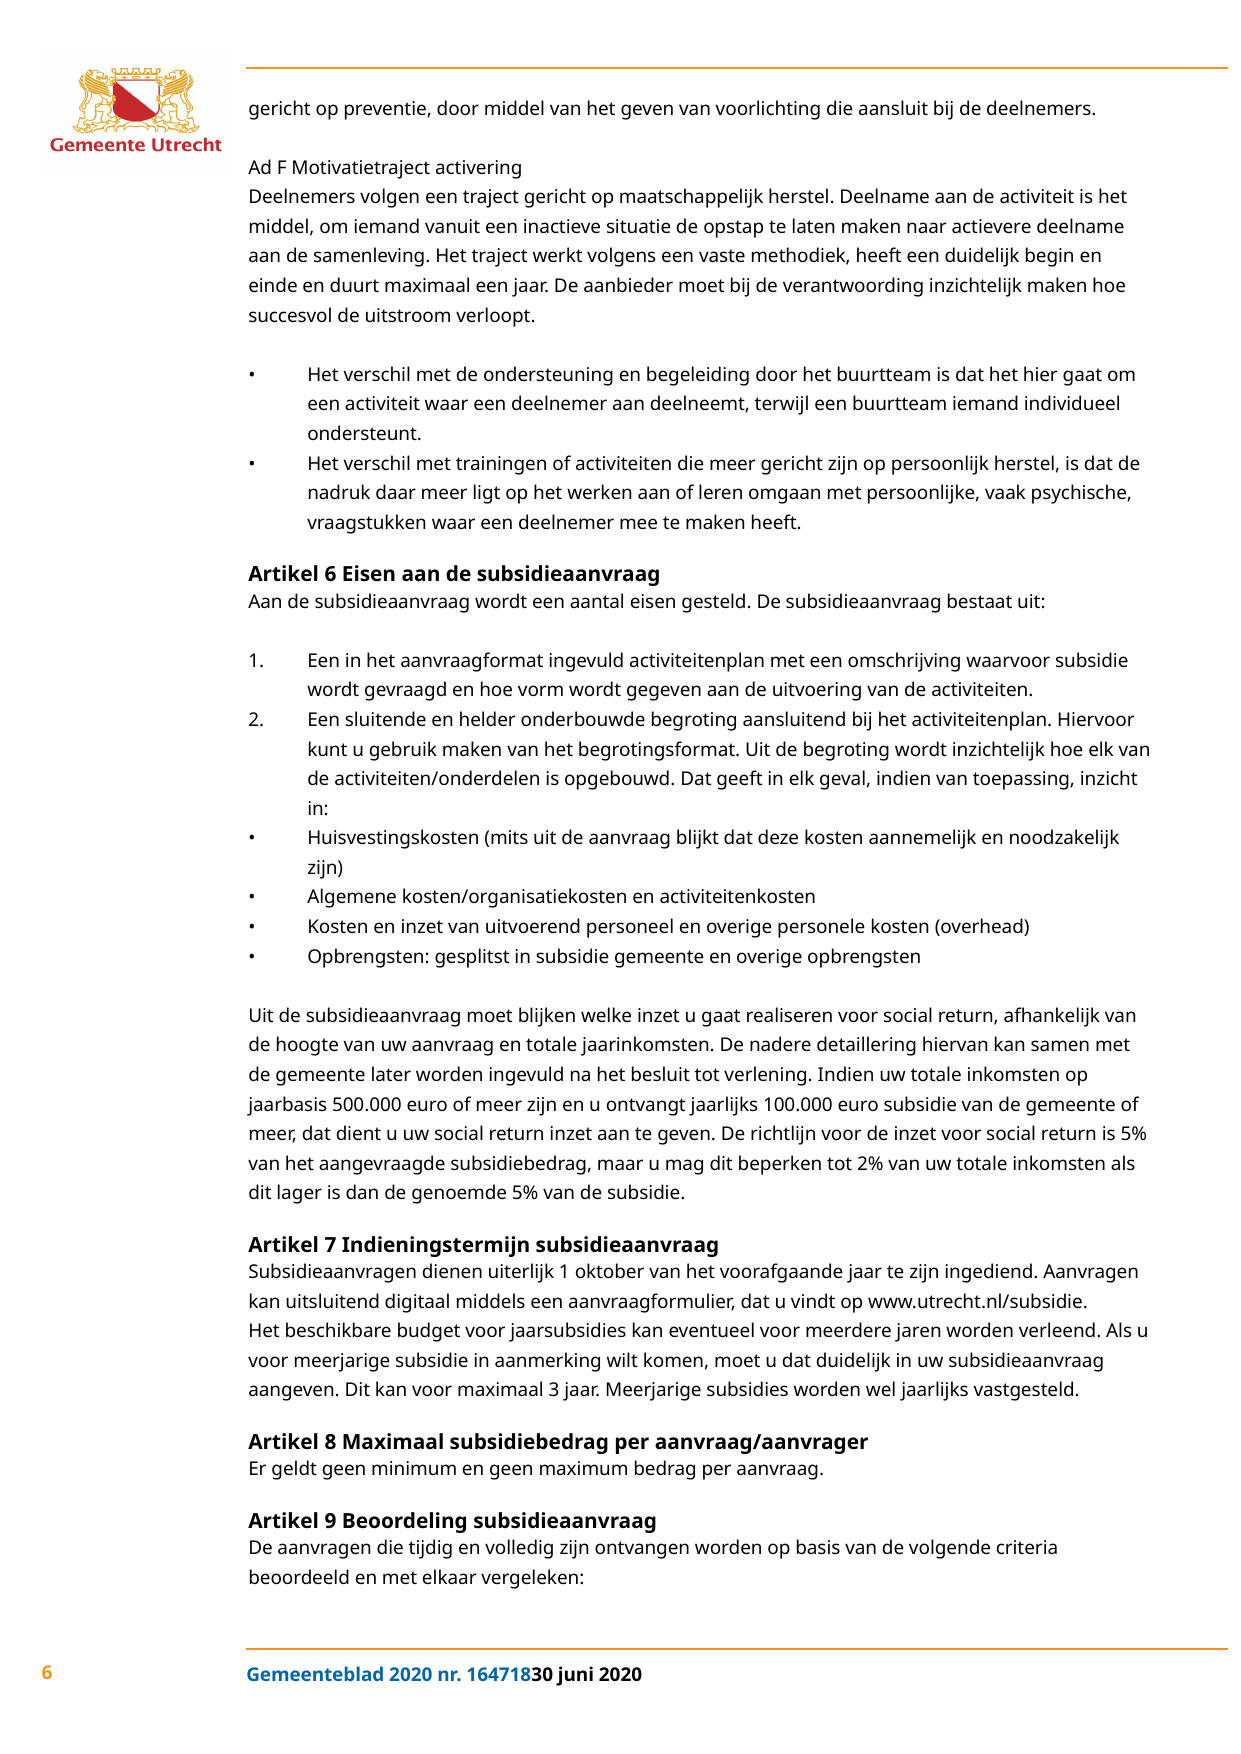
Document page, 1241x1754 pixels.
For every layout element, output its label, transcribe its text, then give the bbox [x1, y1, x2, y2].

text gericht op preventie, door middel van het geven van voorlichting die aansluit bij de deelnemers. [248, 95, 1152, 121]
picture [41, 47, 231, 172]
text Uit de subsidieaanvraag moet blijken welke inzet u gaat realiseren voor social return, afhankelijk van de hoogte van uw aanvraag en totale jaarinkomsten. De nadere detaillering hiervan kan samen met de gemeente later worden ingevuld na het besluit tot verlening. Indien uw totale inkomsten op jaarbasis 500.000 euro of meer zijn en u ontvangt jaarlijks 100.000 euro subsidie van de gemeente of meer, dat dient u uw social return inzet aan te geven. De richtlijn voor de inzet voor social return is 5% van het aangevraagde subsidiebedrag, maar u mag dit beperken tot 2% van uw totale inkomsten als dit lager is dan de genoemde 5% van de subsidie. [248, 1002, 1152, 1205]
text Artikel 9 Beoordeling subsidieaanvraag [248, 1506, 1152, 1534]
list Huisvestingskosten (mits uit de aanvraag blijkt dat deze kosten aannemelijk en noodzakelijk zijn) [248, 824, 1152, 880]
list Algemene kosten/organisatiekosten en activiteitenkosten [248, 884, 1152, 909]
list Kosten en inzet van uitvoerend personeel en overige personele kosten (overhead) [248, 913, 1152, 939]
text Subsidieaanvragen dienen uiterlijk 1 oktober van het voorafgaande jaar te zijn ingediend. Aanvragen kan uitsluitend digitaal middels een aanvraagformulier, dat u vindt op www.utrecht.nl/subsidie. [248, 1258, 1152, 1314]
list Een in het aanvraagformat ingevuld activiteitenplan met een omschrijving waarvoor subsidie wordt gevraagd en hoe vorm wordt gegeven aan de uitvoering van de activiteiten. [248, 647, 1152, 702]
text Deelnemers volgen een traject gericht op maatschappelijk herstel. Deelname aan de activiteit is het middel, om iemand vanuit een inactieve situatie de opstap te laten maken naar actievere deelname aan de samenleving. Het traject werkt volgens een vaste methodiek, heeft een duidelijk begin en einde en duurt maximaal een jaar. De aanbieder moet bij de verantwoording inzichtelijk maken hoe succesvol de uitstroom verloopt. [248, 183, 1152, 328]
text Artikel 8 Maximaal subsidiebedrag per aanvraag/aanvrager [248, 1427, 1152, 1456]
list Een sluitende en helder onderbouwde begroting aansluitend bij het activiteitenplan. Hiervoor kunt u gebruik maken van het begrotingsformat. Uit de begroting wordt inzichtelijk hoe elk van de activiteiten/onderdelen is opgebouwd. Dat geeft in elk geval, indien van toepassing, inzicht in: [248, 706, 1152, 821]
text Artikel 6 Eisen aan de subsidieaanvraag [248, 559, 1152, 588]
text Er geldt geen minimum en geen maximum bedrag per aanvraag. [248, 1456, 1152, 1481]
text Artikel 7 Indieningstermijn subsidieaanvraag [248, 1230, 1152, 1258]
list Opbrengsten: gesplitst in subsidie gemeente en overige opbrengsten [248, 943, 1152, 968]
text De aanvragen die tijdig en volledig zijn ontvangen worden op basis van de volgende criteria beoordeeld en met elkaar vergeleken: [248, 1534, 1152, 1590]
text Aan de subsidieaanvraag wordt een aantal eisen gesteld. De subsidieaanvraag bestaat uit: [248, 588, 1152, 613]
text Ad F Motivatietraject activering [248, 154, 1152, 180]
list Het verschil met de ondersteuning en begeleiding door het buurtteam is dat het hier gaat om een activiteit waar een deelnemer aan deelneemt, terwijl een buurtteam iemand individueel ondersteunt. [248, 361, 1152, 446]
list Het verschil met trainingen of activiteiten die meer gericht zijn op persoonlijk herstel, is dat de nadruk daar meer ligt op het werken aan of leren omgaan met persoonlijke, vaak psychische, vraagstukken waar een deelnemer mee te maken heeft. [248, 450, 1152, 535]
text Het beschikbare budget voor jaarsubsidies kan eventueel voor meerdere jaren worden verleend. Als u voor meerjarige subsidie in aanmerking wilt komen, moet u dat duidelijk in uw subsidieaanvraag aangeven. Dit kan voor maximaal 3 jaar. Meerjarige subsidies worden wel jaarlijks vastgesteld. [248, 1317, 1152, 1402]
